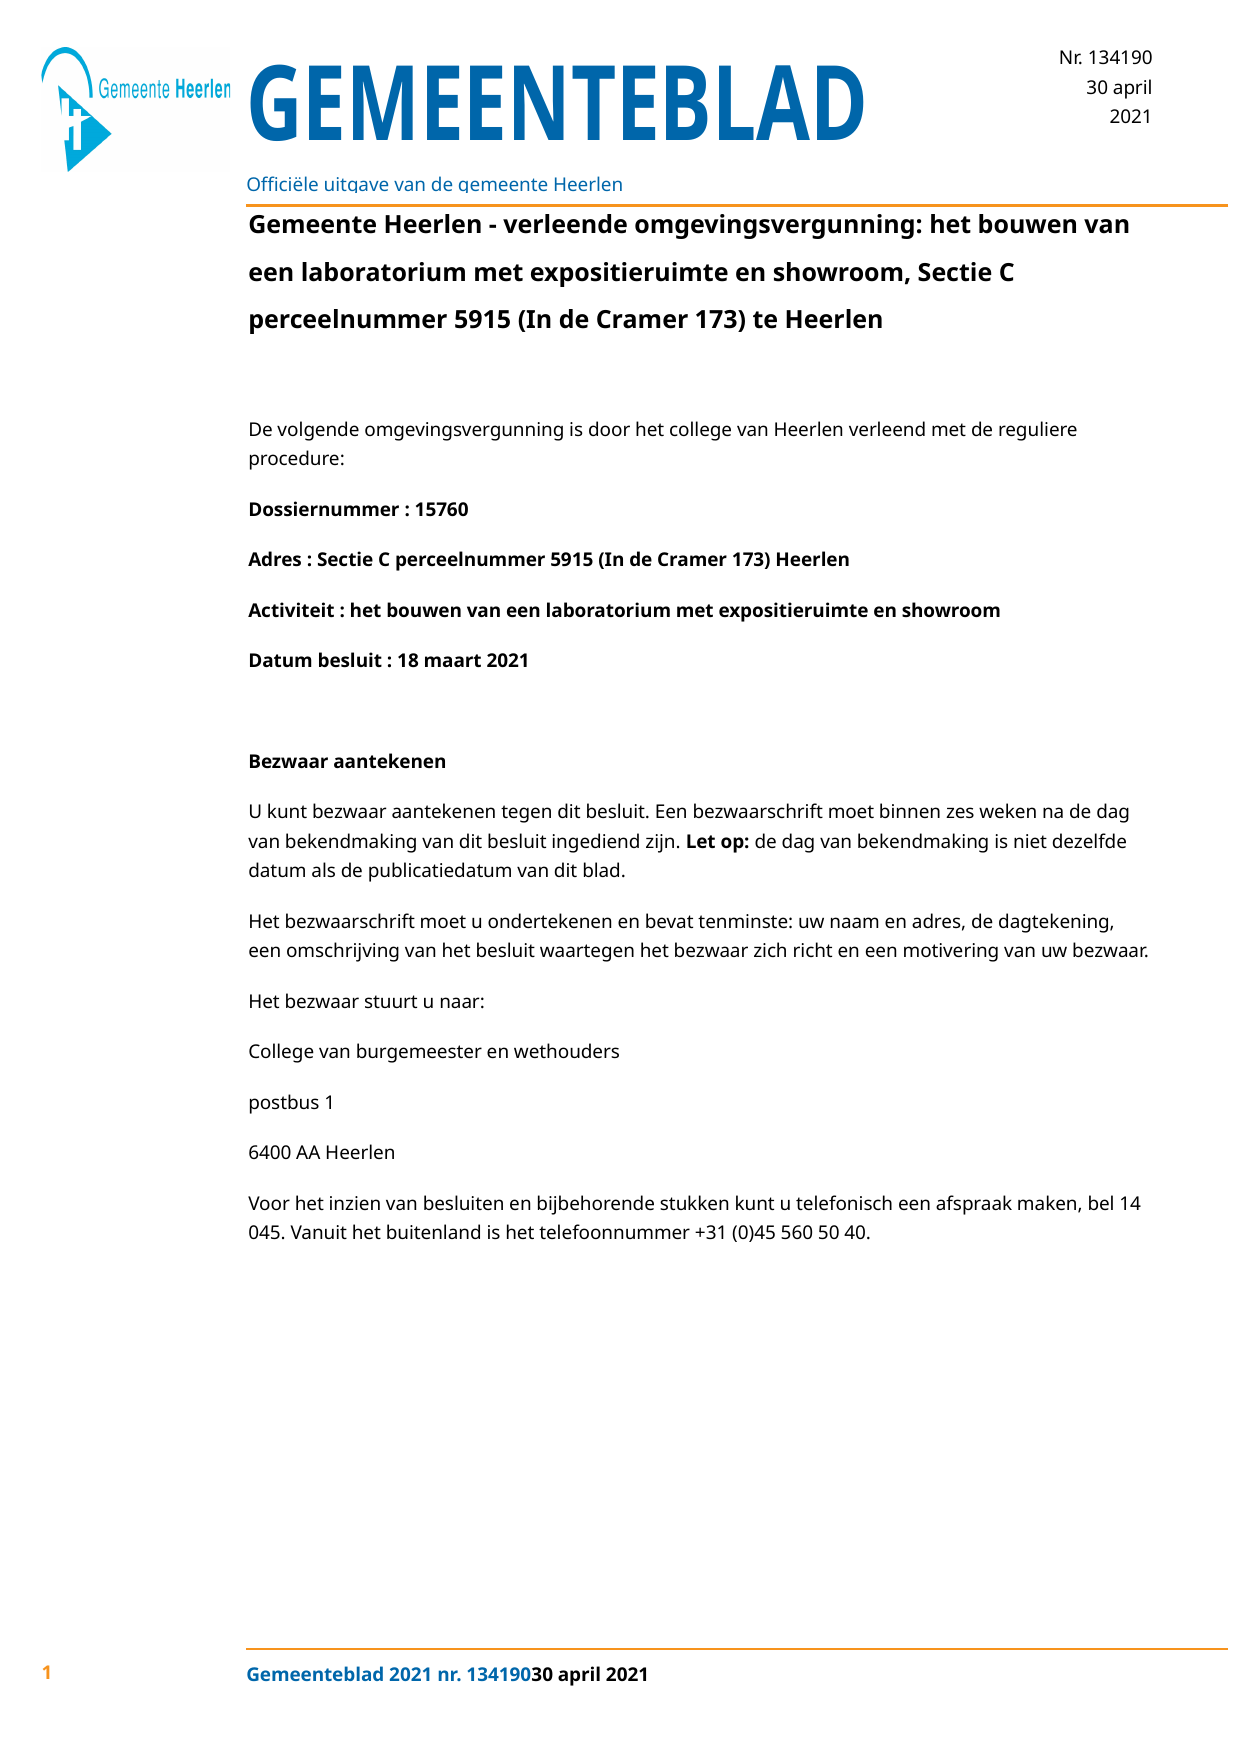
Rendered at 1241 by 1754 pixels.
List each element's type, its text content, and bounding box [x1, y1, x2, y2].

text Het bezwaarschrift moet u ondertekenen en bevat tenminste: uw naam en adres, de dagtekening, een omschrijving van het besluit waartegen het bezwaar zich richt en een motivering van uw bezwaar. [248, 908, 1152, 963]
text Gemeente Heerlen - verleende omgevingsvergunning: het bouwen van een laboratorium met expositieruimte en showroom, Sectie C perceelnummer 5915 (In de Cramer 173) te Heerlen [248, 207, 1152, 336]
text U kunt bezwaar aantekenen tegen dit besluit. Een bezwaarschrift moet binnen zes weken na de dag van bekendmaking van dit besluit ingediend zijn. Let op: de dag van bekendmaking is niet dezelfde datum als de publicatiedatum van dit blad. [248, 798, 1152, 883]
text Het bezwaar stuurt u naar: [248, 988, 1152, 1014]
picture [41, 47, 59, 70]
text 6400 AA Heerlen [248, 1139, 1152, 1165]
text postbus 1 [248, 1089, 1152, 1114]
text De volgende omgevingsvergunning is door het college van Heerlen verleend met de reguliere procedure: [248, 416, 1152, 471]
text Adres : Sectie C perceelnummer 5915 (In de Cramer 173) Heerlen [248, 546, 1152, 572]
text College van burgemeester en wethouders [248, 1038, 1152, 1064]
text Voor het inzien van besluiten en bijbehorende stukken kunt u telefonisch een afspraak maken, bel 14 045. Vanuit het buitenland is het telefoonnummer +31 (0)45 560 50 40. [248, 1190, 1152, 1245]
text Bezwaar aantekenen [248, 748, 1152, 774]
text Activiteit : het bouwen van een laboratorium met expositieruimte en showroom [248, 597, 1152, 622]
text Dossiernummer : 15760 [248, 496, 1152, 522]
text Datum besluit : 18 maart 2021 [248, 647, 1152, 673]
picture [41, 47, 231, 172]
